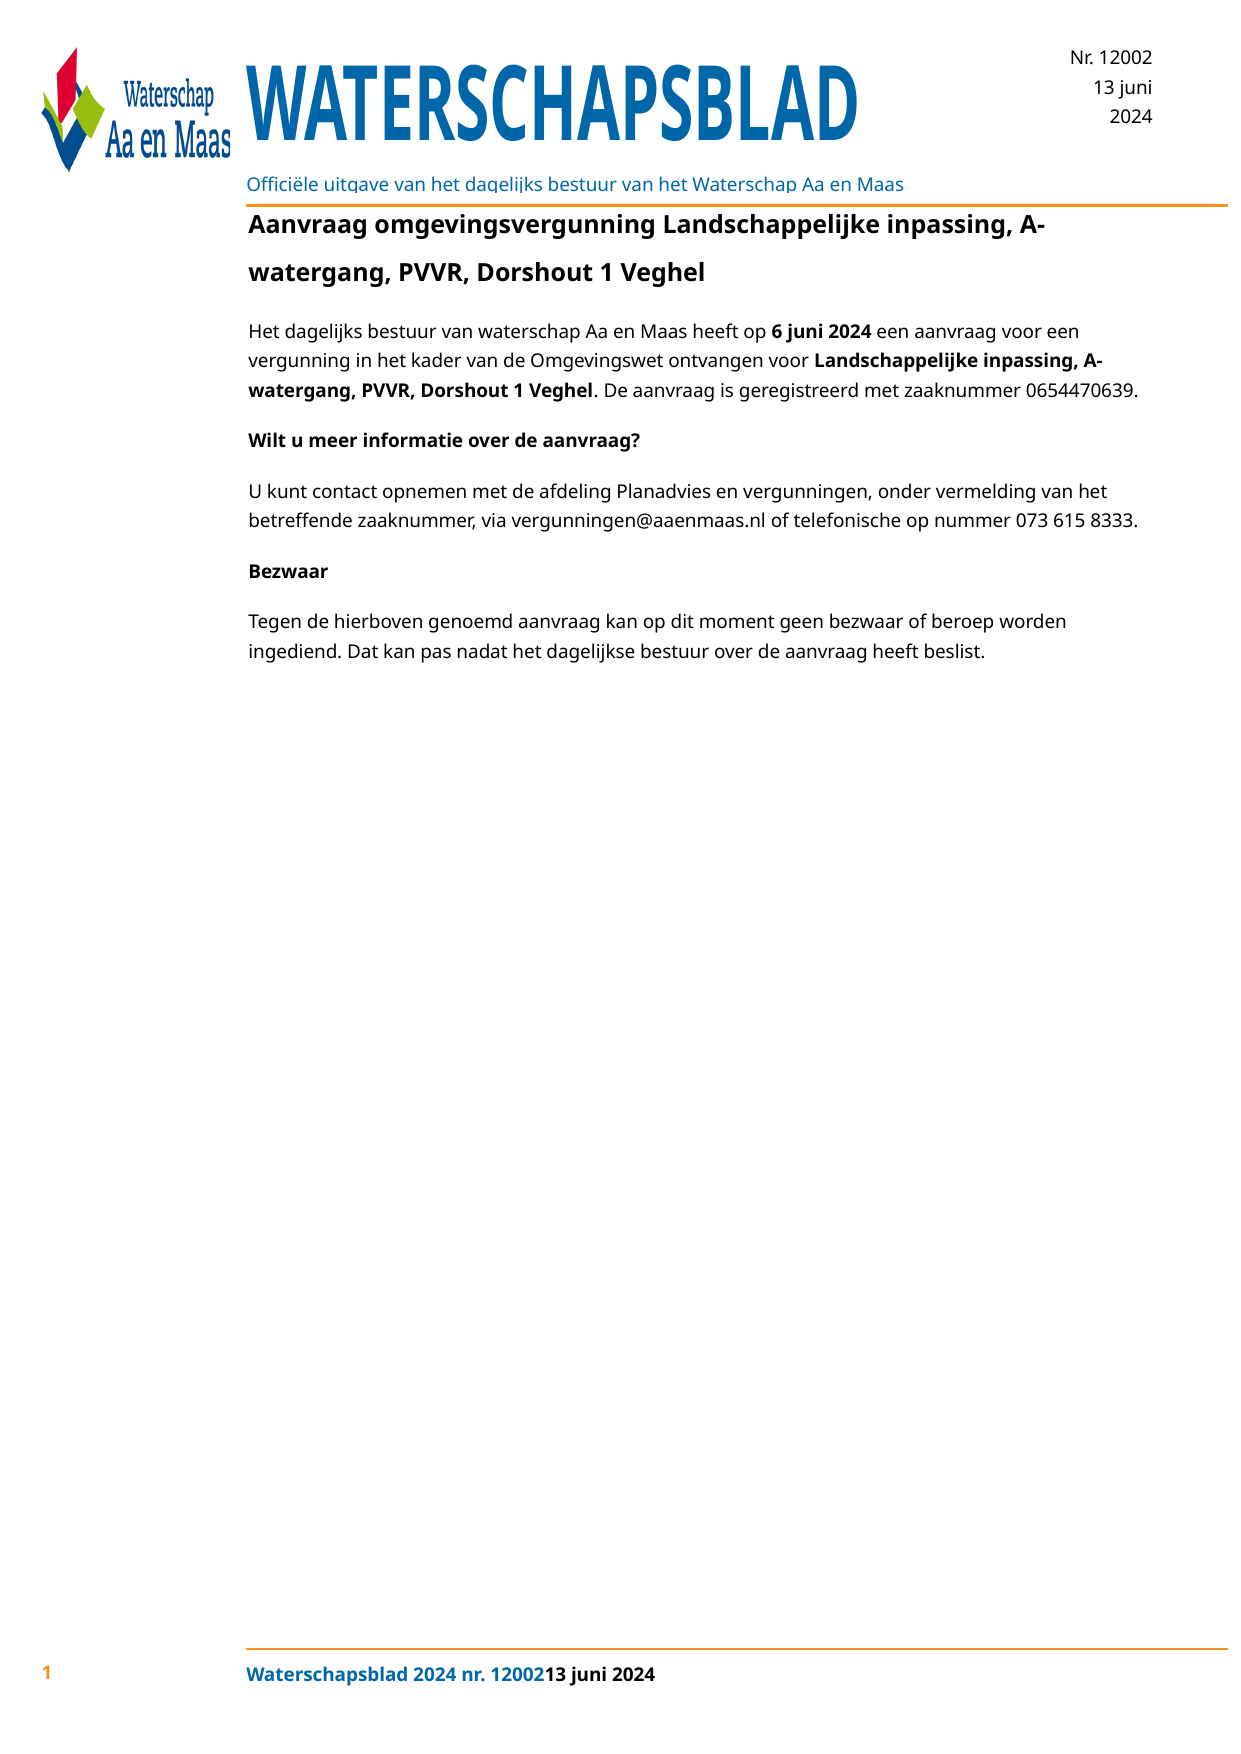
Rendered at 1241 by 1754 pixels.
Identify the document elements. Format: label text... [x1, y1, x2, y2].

text Tegen de hierboven genoemd aanvraag kan op dit moment geen bezwaar of beroep worden ingediend. Dat kan pas nadat het dagelijkse bestuur over de aanvraag heeft beslist. [248, 608, 1152, 664]
text Bezwaar [248, 558, 1152, 584]
text Wilt u meer informatie over de aanvraag? [248, 427, 1152, 453]
text Aanvraag omgevingsvergunning Landschappelijke inpassing, A-watergang, PVVR, Dorshout 1 Veghel [248, 207, 1152, 288]
text U kunt contact opnemen met de afdeling Planadvies en vergunningen, onder vermelding van het betreffende zaaknummer, via vergunningen@aaenmaas.nl of telefonische op nummer 073 615 8333. [248, 478, 1152, 533]
picture [41, 47, 231, 172]
text Het dagelijks bestuur van waterschap Aa en Maas heeft op 6 juni 2024 een aanvraag voor een vergunning in het kader van de Omgevingswet ontvangen voor Landschappelijke inpassing, A-watergang, PVVR, Dorshout 1 Veghel. De aanvraag is geregistreerd met zaaknummer 0654470639. [248, 318, 1152, 403]
